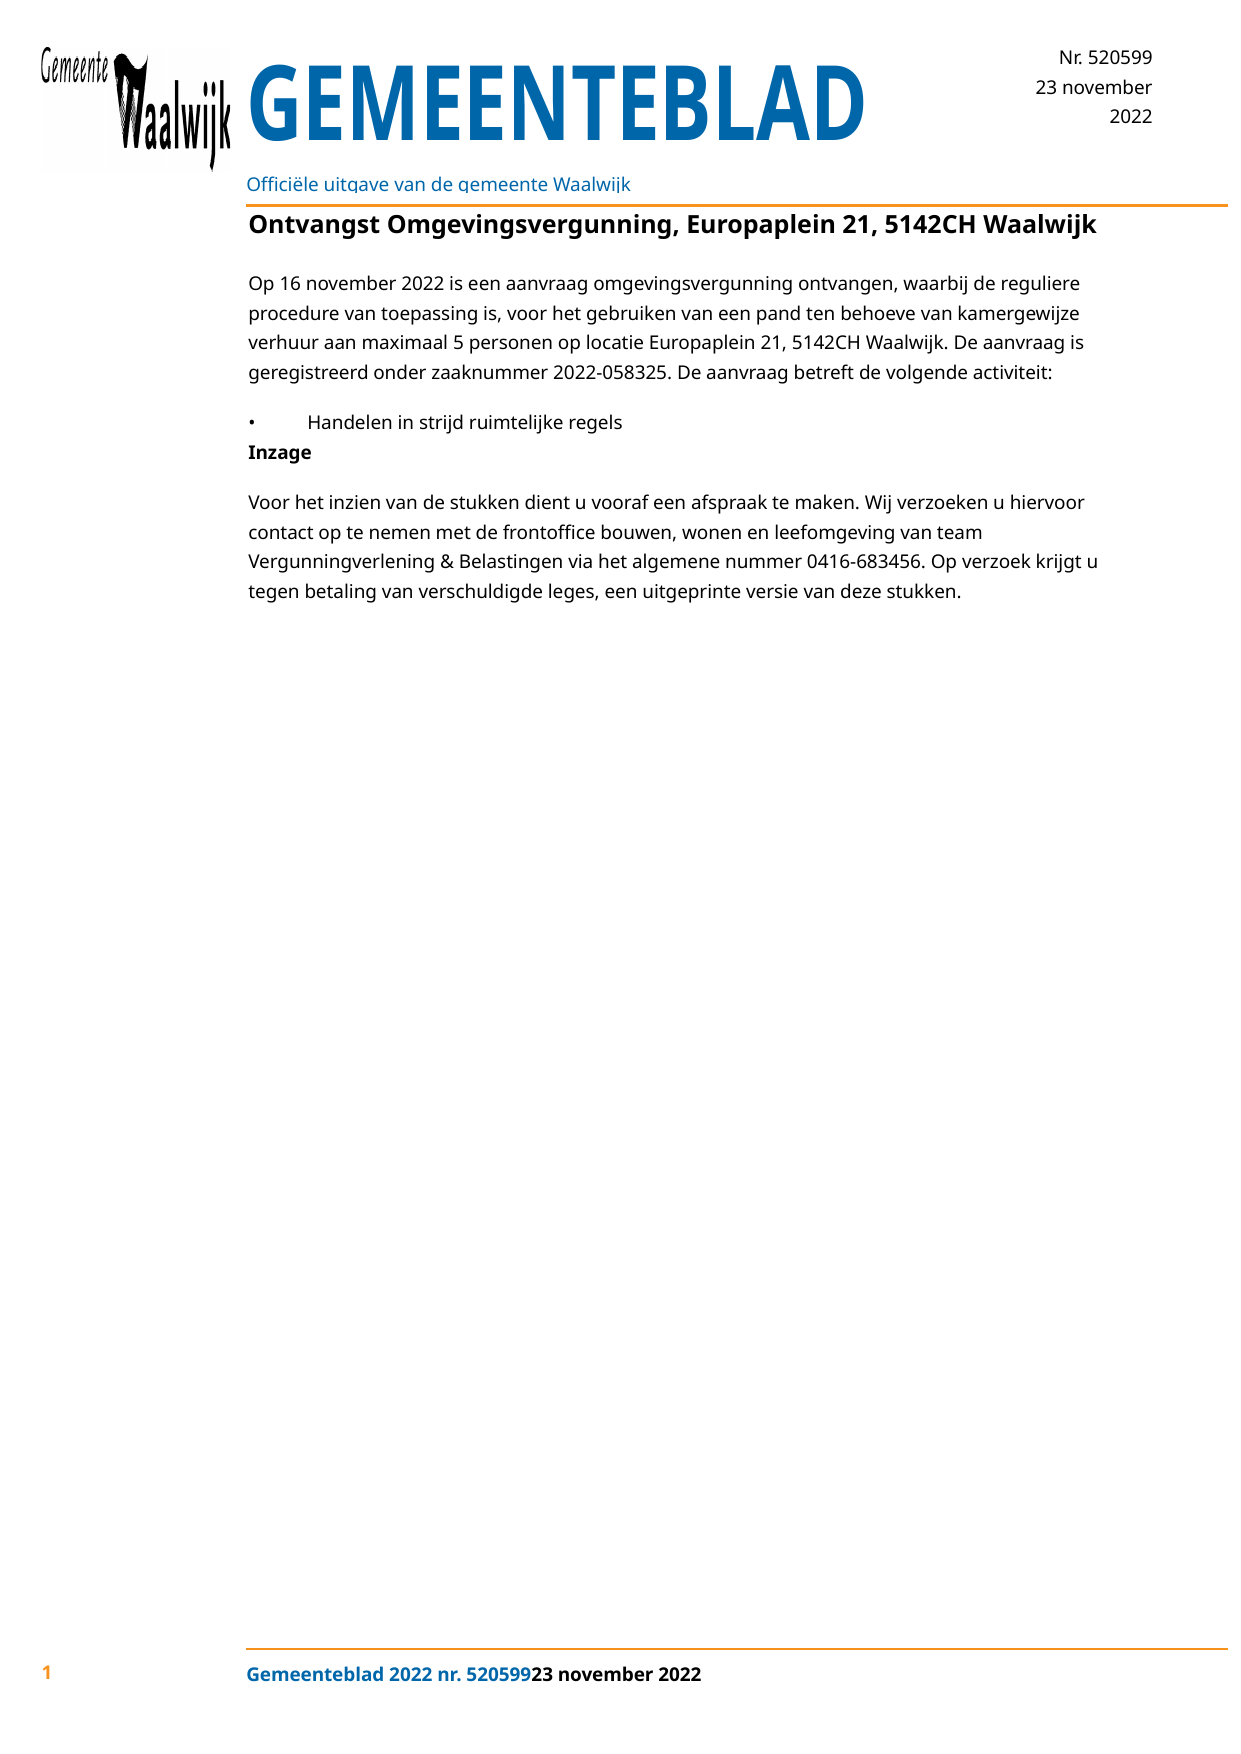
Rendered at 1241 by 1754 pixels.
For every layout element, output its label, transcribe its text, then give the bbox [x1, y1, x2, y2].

picture [41, 47, 231, 172]
list Handelen in strijd ruimtelijke regels [248, 409, 1152, 435]
text Inzage [248, 439, 1152, 465]
text Op 16 november 2022 is een aanvraag omgevingsvergunning ontvangen, waarbij de reguliere procedure van toepassing is, voor het gebruiken van een pand ten behoeve van kamergewijze verhuur aan maximaal 5 personen op locatie Europaplein 21, 5142CH Waalwijk. De aanvraag is geregistreerd onder zaaknummer 2022-058325. De aanvraag betreft de volgende activiteit: [248, 270, 1152, 385]
text Ontvangst Omgevingsvergunning, Europaplein 21, 5142CH Waalwijk [248, 207, 1152, 241]
text Voor het inzien van de stukken dient u vooraf een afspraak te maken. Wij verzoeken u hiervoor contact op te nemen met de frontoffice bouwen, wonen en leefomgeving van team Vergunningverlening & Belastingen via het algemene nummer 0416-683456. Op verzoek krijgt u tegen betaling van verschuldigde leges, een uitgeprinte versie van deze stukken. [248, 489, 1152, 604]
